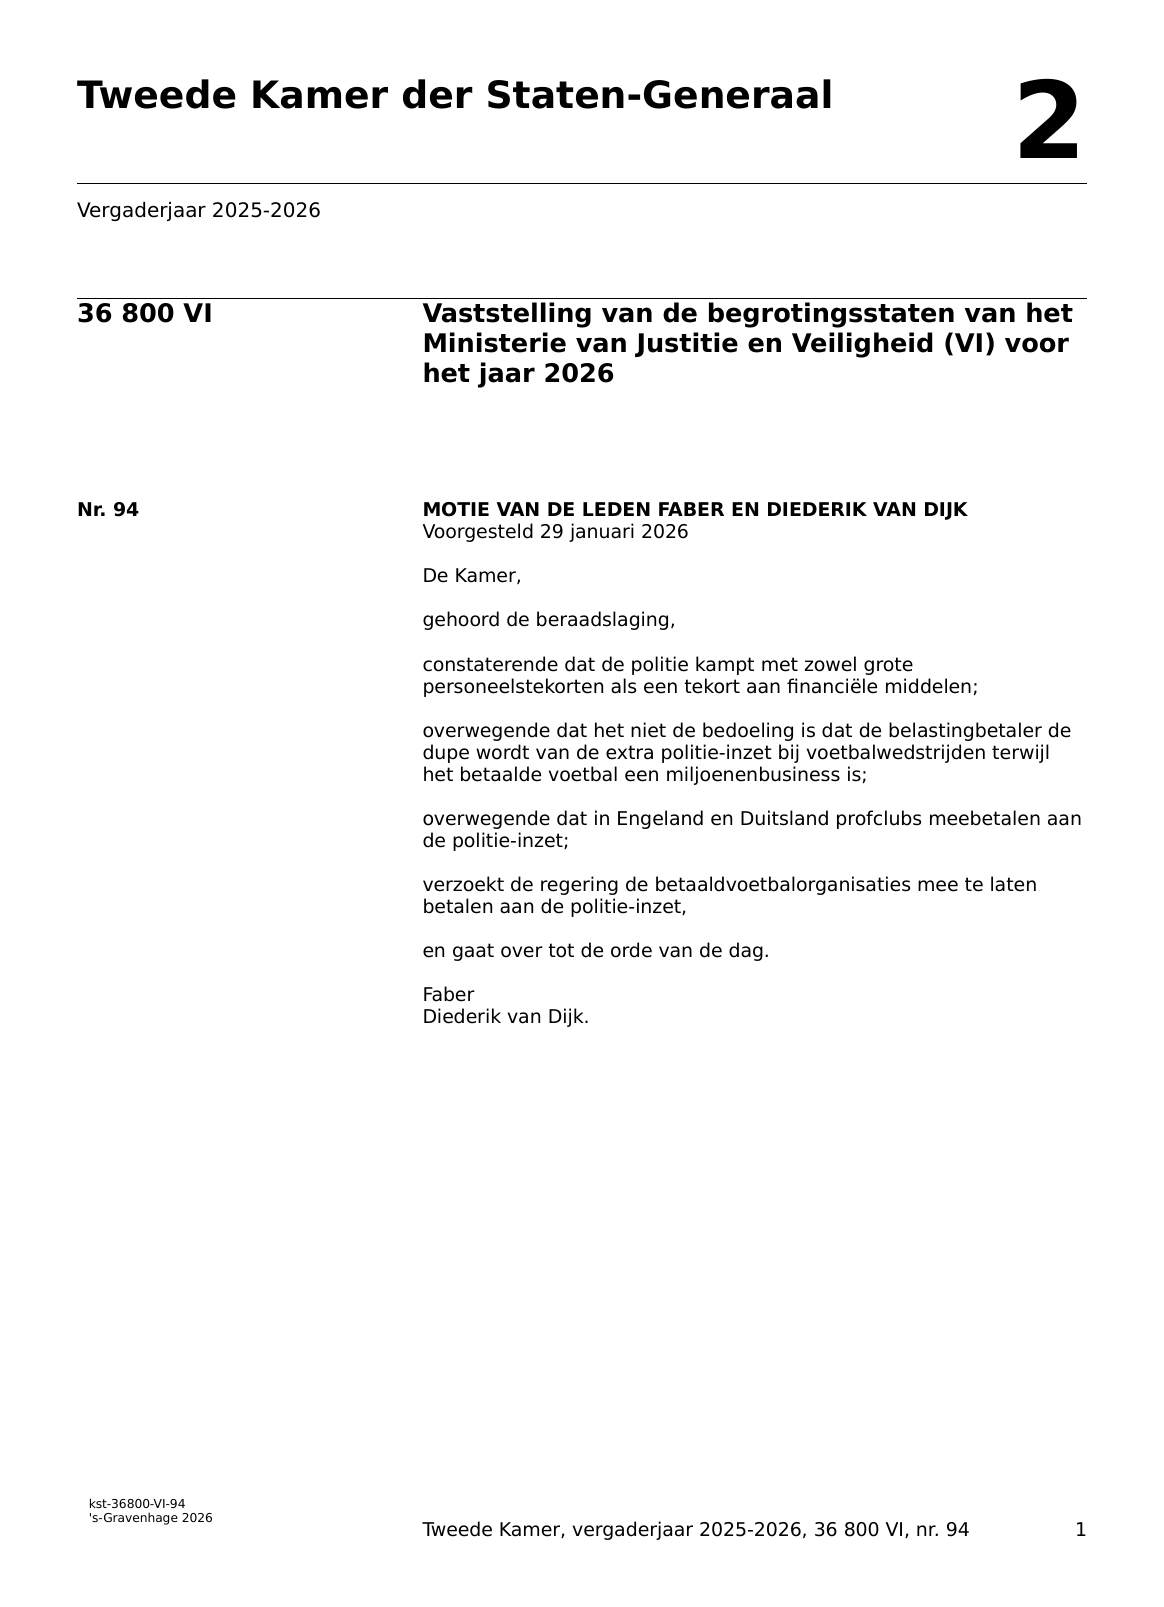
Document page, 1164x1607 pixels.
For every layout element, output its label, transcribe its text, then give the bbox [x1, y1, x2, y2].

text en gaat over tot de orde van de dag. [422, 940, 1087, 962]
text Diederik van Dijk. [422, 1006, 1087, 1028]
table_header 2 [886, 59, 1087, 183]
subtitle Nr. 94 MOTIE VAN DE LEDEN FABER EN DIEDERIK VAN DIJK [77, 499, 1087, 521]
text gehoord de beraadslaging, [422, 609, 1087, 631]
text kst-36800-VI-94 [88, 1497, 323, 1511]
table_header Tweede Kamer der Staten-Generaal [77, 59, 886, 183]
text Voorgesteld 29 januari 2026 [422, 521, 1087, 543]
text De Kamer, [422, 565, 1087, 587]
text overwegende dat het niet de bedoeling is dat de belastingbetaler de dupe wordt van de extra politie-inzet bij voetbalwedstrijden terwijl het betaalde voetbal een miljoenenbusiness is; [422, 720, 1087, 786]
subtitle 36 800 VI Vaststelling van de begrotingsstaten van het Ministerie van Justitie en Veiligheid (VI) voor het jaar 2026 [77, 299, 1087, 388]
text overwegende dat in Engeland en Duitsland profclubs meebetalen aan de politie-inzet; [422, 808, 1087, 852]
text verzoekt de regering de betaaldvoetbalorganisaties mee te laten betalen aan de politie-inzet, [422, 874, 1087, 918]
table_cell Vergaderjaar 2025-2026 [77, 184, 1087, 298]
text constaterende dat de politie kampt met zowel grote personeelstekorten als een tekort aan financiële middelen; [422, 653, 1087, 697]
text 's-Gravenhage 2026 [88, 1511, 323, 1525]
text Faber [422, 984, 1087, 1006]
